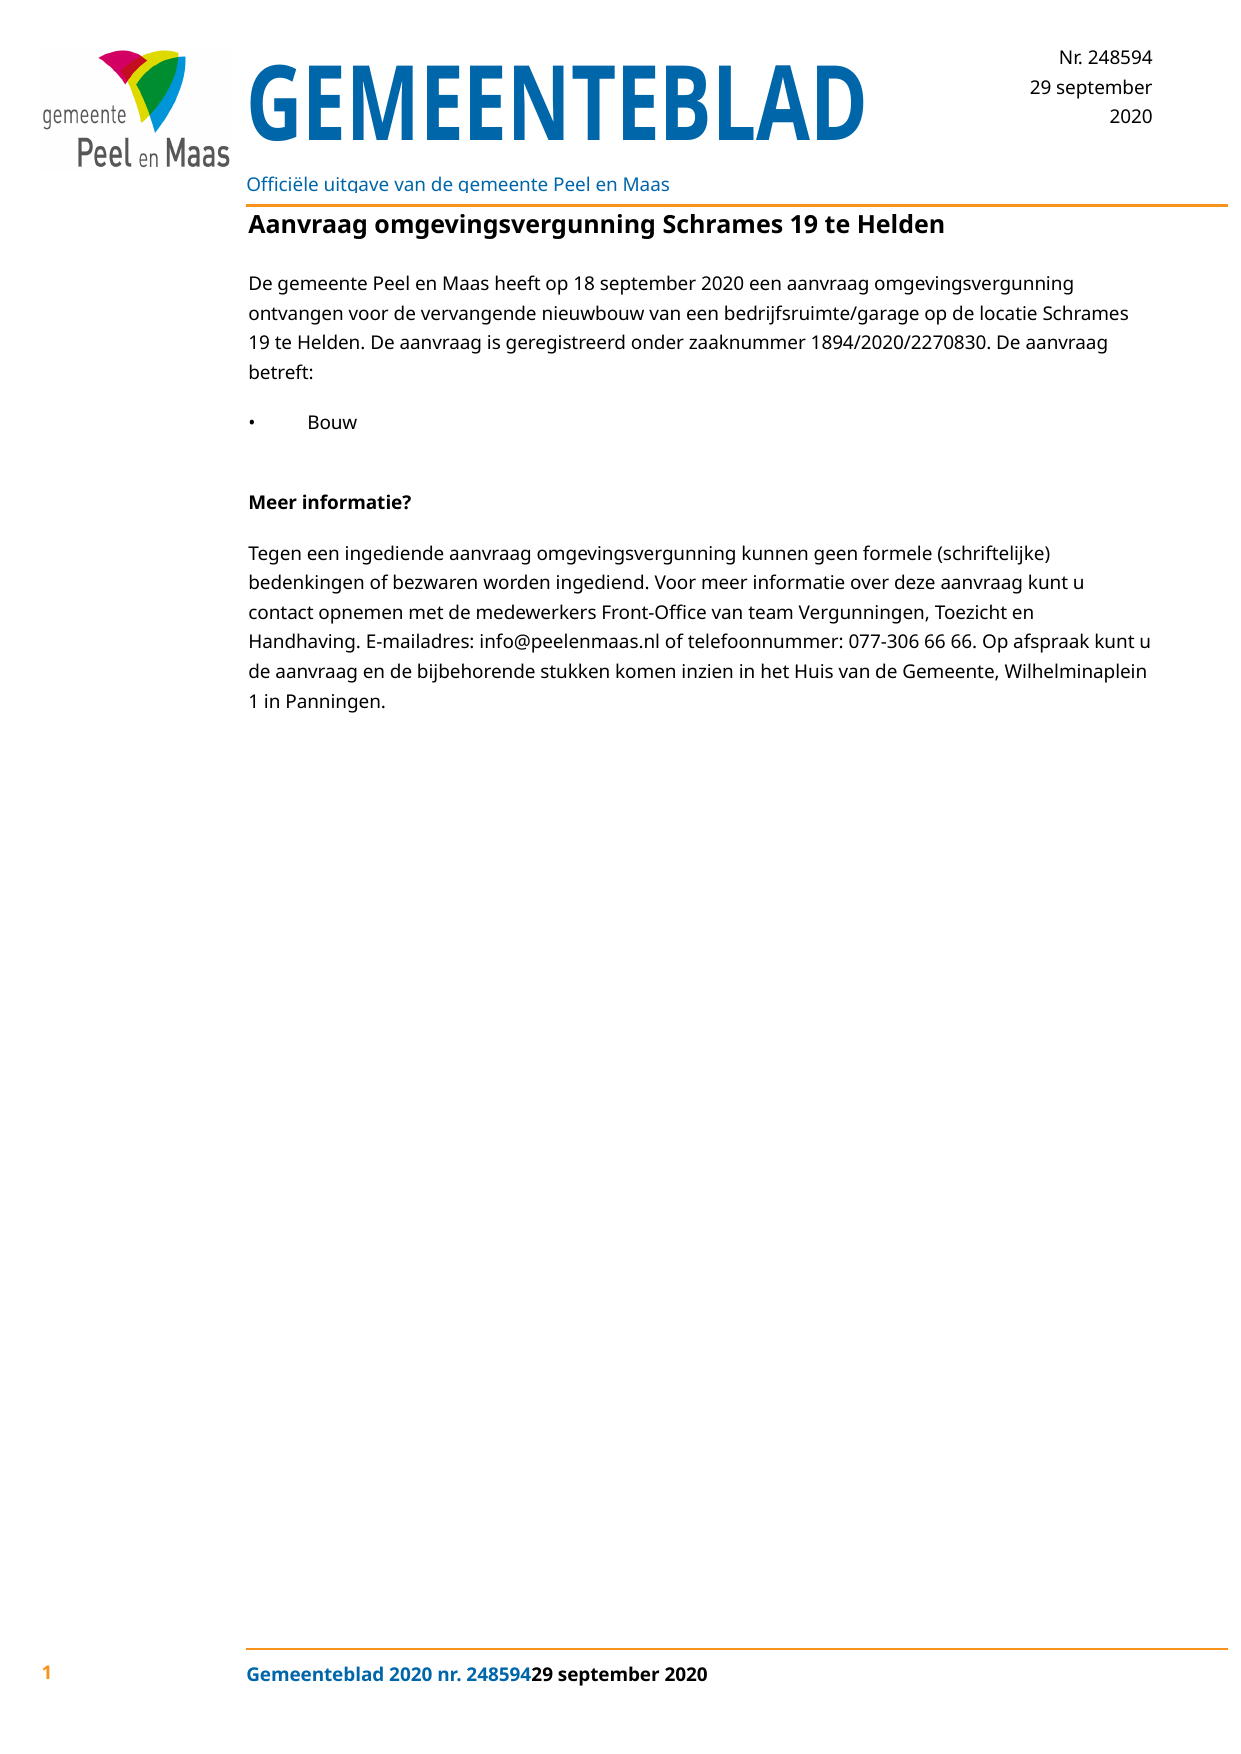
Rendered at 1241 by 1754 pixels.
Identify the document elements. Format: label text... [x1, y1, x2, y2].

list Bouw [248, 409, 1152, 435]
text Meer informatie? [248, 489, 1152, 515]
text Aanvraag omgevingsvergunning Schrames 19 te Helden [248, 207, 1152, 241]
text Tegen een ingediende aanvraag omgevingsvergunning kunnen geen formele (schriftelijke) bedenkingen of bezwaren worden ingediend. Voor meer informatie over deze aanvraag kunt u contact opnemen met de medewerkers Front-Office van team Vergunningen, Toezicht en Handhaving. E-mailadres: info@peelenmaas.nl of telefoonnummer: 077-306 66 66. Op afspraak kunt u de aanvraag en de bijbehorende stukken komen inzien in het Huis van de Gemeente, Wilhelminaplein 1 in Panningen. [248, 540, 1152, 713]
text De gemeente Peel en Maas heeft op 18 september 2020 een aanvraag omgevingsvergunning ontvangen voor de vervangende nieuwbouw van een bedrijfsruimte/garage op de locatie Schrames 19 te Helden. De aanvraag is geregistreerd onder zaaknummer 1894/2020/2270830. De aanvraag betreft: [248, 270, 1152, 385]
picture [41, 47, 231, 172]
